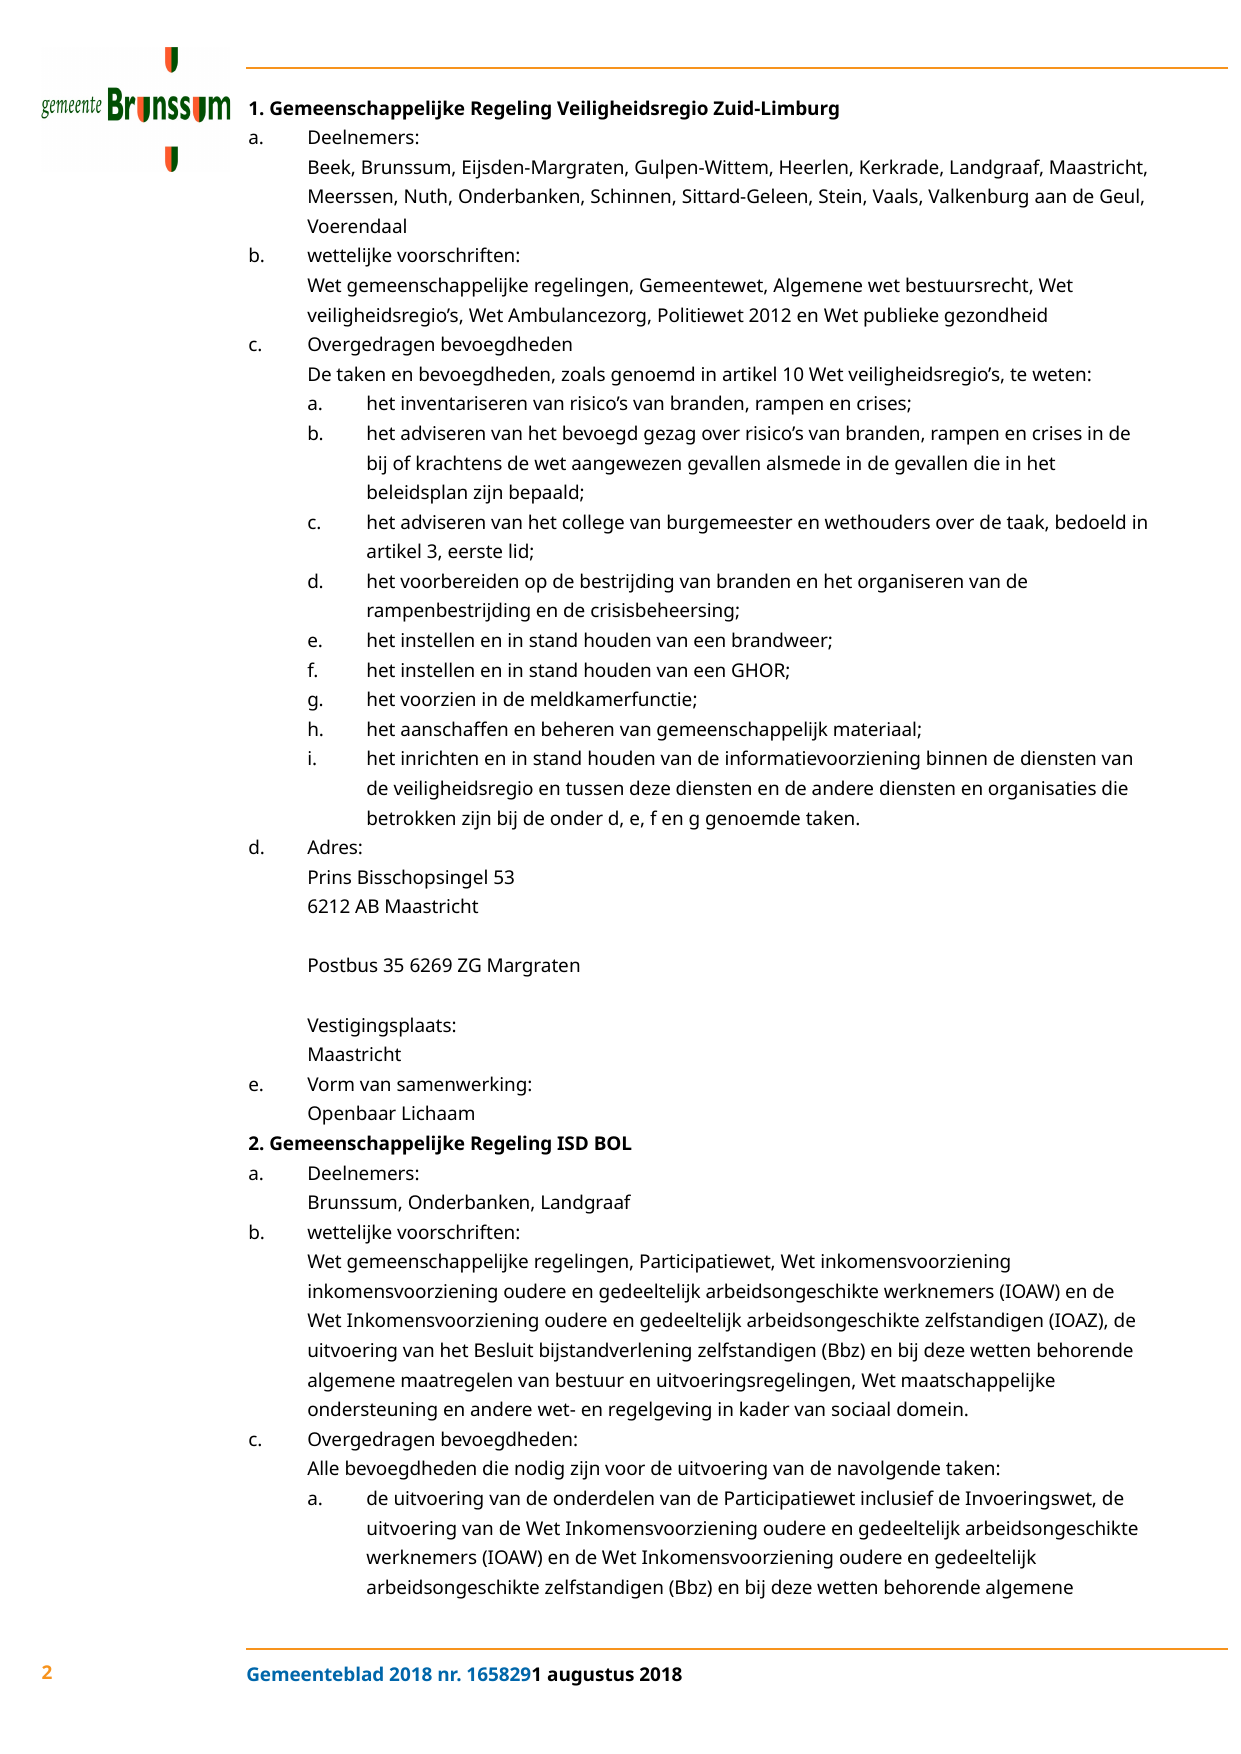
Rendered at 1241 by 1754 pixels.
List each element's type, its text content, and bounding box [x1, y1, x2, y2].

list wettelijke voorschriften: [248, 243, 1152, 268]
list het adviseren van het bevoegd gezag over risico’s van branden, rampen en crises in de bij of krachtens de wet aangewezen gevallen alsmede in de gevallen die in het beleidsplan zijn bepaald; [307, 420, 1152, 505]
list 6212 AB Maastricht [248, 893, 1152, 919]
list het inrichten en in stand houden van de informatievoorziening binnen de diensten van de veiligheidsregio en tussen deze diensten en de andere diensten en organisaties die betrokken zijn bij de onder d, e, f en g genoemde taken. [307, 746, 1152, 831]
list Wet gemeenschappelijke regelingen, Gemeentewet, Algemene wet bestuursrecht, Wet veiligheidsregio’s, Wet Ambulancezorg, Politiewet 2012 en Wet publieke gezondheid [248, 272, 1152, 328]
list Maastricht [248, 1041, 1152, 1067]
list Adres: [248, 834, 1152, 860]
list Vorm van samenwerking: [248, 1071, 1152, 1097]
list het inventariseren van risico’s van branden, rampen en crises; [307, 391, 1152, 416]
text 2. Gemeenschappelijke Regeling ISD BOL [248, 1130, 1152, 1156]
list het instellen en in stand houden van een GHOR; [307, 657, 1152, 683]
list Alle bevoegdheden die nodig zijn voor de uitvoering van de navolgende taken: [248, 1456, 1152, 1481]
list Deelnemers: [248, 1160, 1152, 1186]
list het aanschaffen en beheren van gemeenschappelijk materiaal; [307, 716, 1152, 742]
list Brunssum, Onderbanken, Landgraaf [248, 1189, 1152, 1215]
list Deelnemers: [248, 124, 1152, 150]
list Beek, Brunssum, Eijsden-Margraten, Gulpen-Wittem, Heerlen, Kerkrade, Landgraaf, Maastricht, Meerssen, Nuth, Onderbanken, Schinnen, Sittard-Geleen, Stein, Vaals, Valkenburg aan de Geul, Voerendaal [248, 154, 1152, 239]
list Overgedragen bevoegdheden: [248, 1426, 1152, 1452]
list Wet gemeenschappelijke regelingen, Participatiewet, Wet inkomensvoorziening inkomensvoorziening oudere en gedeeltelijk arbeidsongeschikte werknemers (IOAW) en de Wet Inkomensvoorziening oudere en gedeeltelijk arbeidsongeschikte zelfstandigen (IOAZ), de uitvoering van het Besluit bijstandverlening zelfstandigen (Bbz) en bij deze wetten behorende algemene maatregelen van bestuur en uitvoeringsregelingen, Wet maatschappelijke ondersteuning en andere wet- en regelgeving in kader van sociaal domein. [248, 1248, 1152, 1422]
list De taken en bevoegdheden, zoals genoemd in artikel 10 Wet veiligheidsregio’s, te weten: [248, 361, 1152, 387]
list wettelijke voorschriften: [248, 1219, 1152, 1245]
list het voorzien in de meldkamerfunctie; [307, 686, 1152, 712]
list de uitvoering van de onderdelen van de Participatiewet inclusief de Invoeringswet, de uitvoering van de Wet Inkomensvoorziening oudere en gedeeltelijk arbeidsongeschikte werknemers (IOAW) en de Wet Inkomensvoorziening oudere en gedeeltelijk arbeidsongeschikte zelfstandigen (Bbz) en bij deze wetten behorende algemene [307, 1485, 1152, 1600]
list Vestigingsplaats: [248, 1012, 1152, 1038]
list Overgedragen bevoegdheden [248, 331, 1152, 357]
list Prins Bisschopsingel 53 [248, 864, 1152, 890]
list het instellen en in stand houden van een brandweer; [307, 627, 1152, 653]
text 1. Gemeenschappelijke Regeling Veiligheidsregio Zuid-Limburg [248, 95, 1152, 121]
list het voorbereiden op de bestrijding van branden en het organiseren van de rampenbestrijding en de crisisbeheersing; [307, 568, 1152, 623]
list het adviseren van het college van burgemeester en wethouders over de taak, bedoeld in artikel 3, eerste lid; [307, 509, 1152, 564]
list Openbaar Lichaam [248, 1101, 1152, 1126]
list Postbus 35 6269 ZG Margraten [248, 953, 1152, 978]
picture [41, 47, 231, 172]
